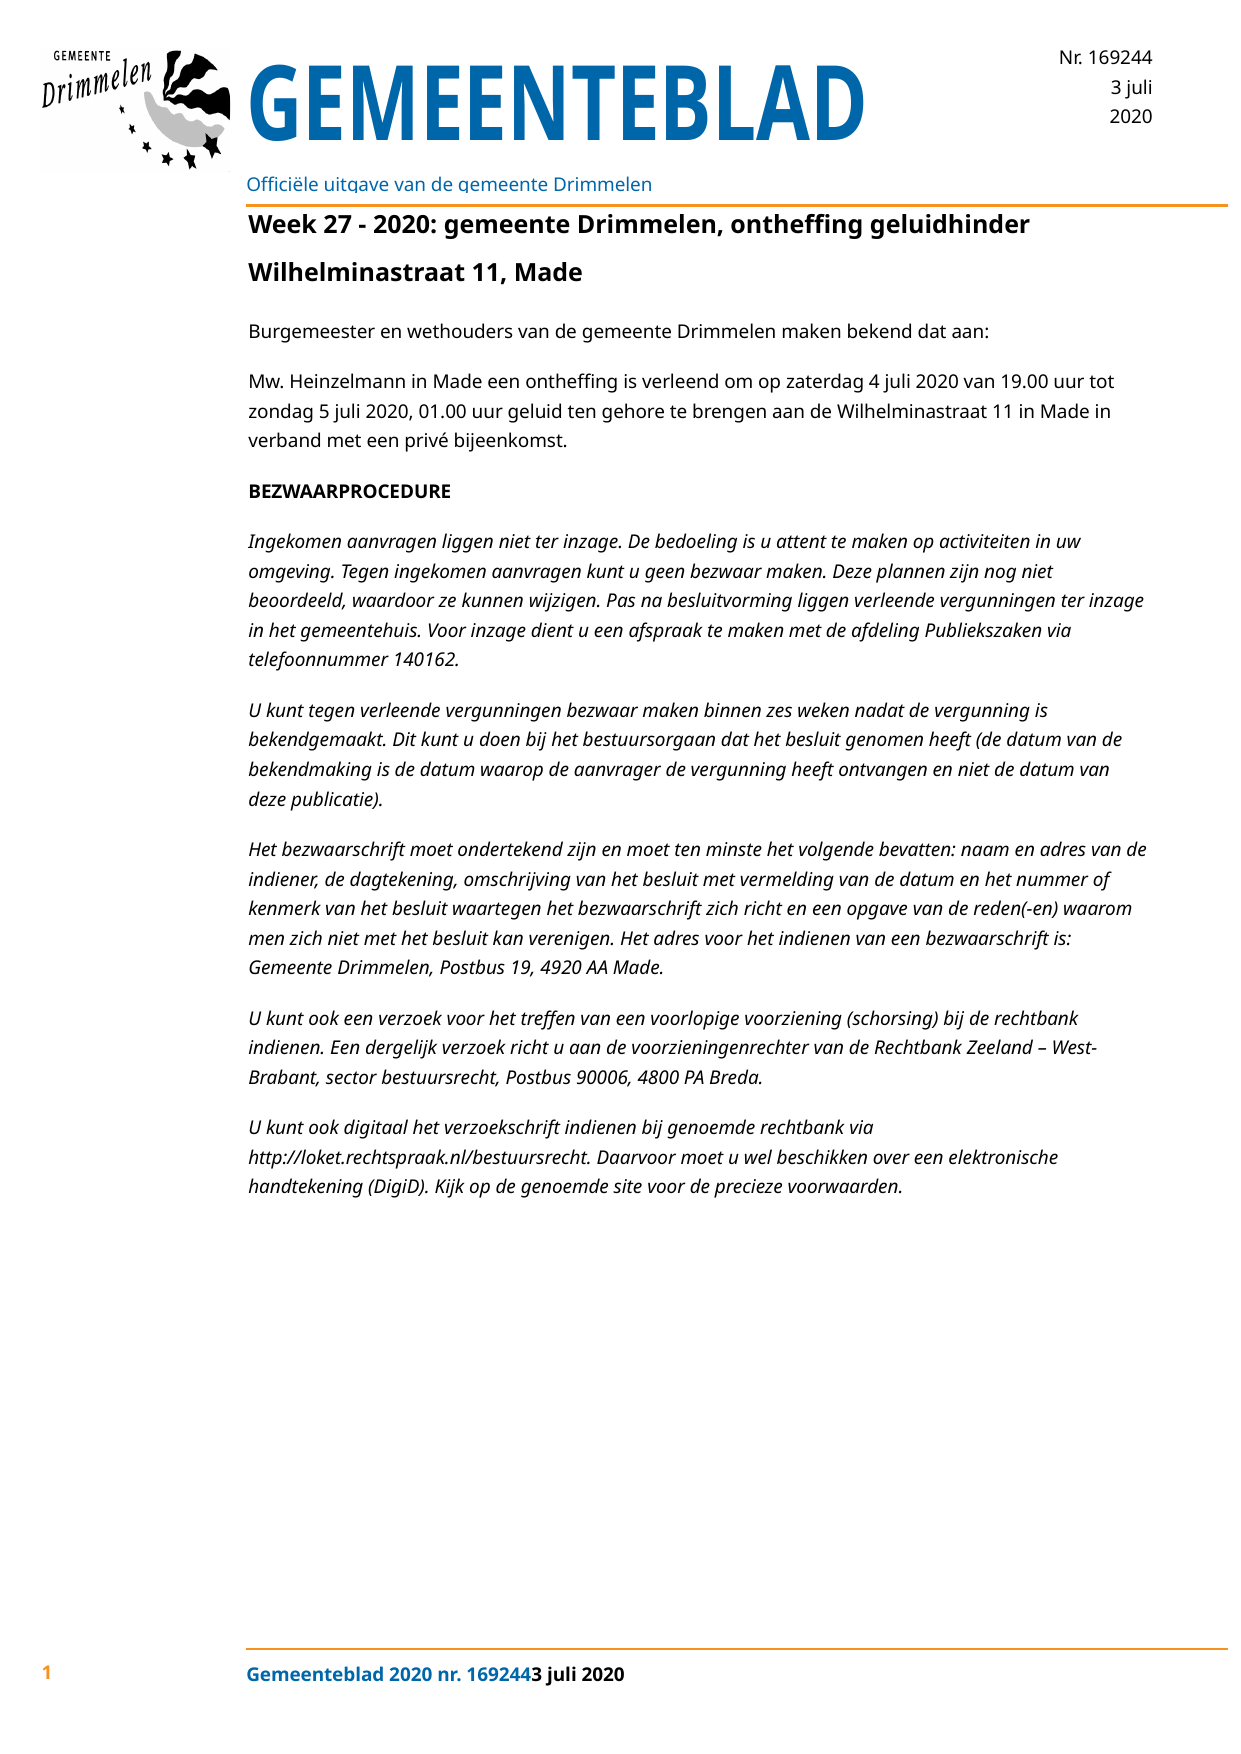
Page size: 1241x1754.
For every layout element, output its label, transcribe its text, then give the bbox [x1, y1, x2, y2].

text U kunt tegen verleende vergunningen bezwaar maken binnen zes weken nadat de vergunning is bekendgemaakt. Dit kunt u doen bij het bestuursorgaan dat het besluit genomen heeft (de datum van de bekendmaking is de datum waarop de aanvrager de vergunning heeft ontvangen en niet de datum van deze publicatie). [248, 697, 1152, 812]
text Week 27 - 2020: gemeente Drimmelen, ontheffing geluidhinder Wilhelminastraat 11, Made [248, 207, 1152, 288]
text U kunt ook digitaal het verzoekschrift indienen bij genoemde rechtbank via http://loket.rechtspraak.nl/bestuursrecht. Daarvoor moet u wel beschikken over een elektronische handtekening (DigiD). Kijk op de genoemde site voor de precieze voorwaarden. [248, 1114, 1152, 1199]
picture [41, 47, 231, 172]
text U kunt ook een verzoek voor het treffen van een voorlopige voorziening (schorsing) bij de rechtbank indienen. Een dergelijk verzoek richt u aan de voorzieningenrechter van de Rechtbank Zeeland – West-Brabant, sector bestuursrecht, Postbus 90006, 4800 PA Breda. [248, 1005, 1152, 1090]
text Mw. Heinzelmann in Made een ontheffing is verleend om op zaterdag 4 juli 2020 van 19.00 uur tot zondag 5 juli 2020, 01.00 uur geluid ten gehore te brengen aan de Wilhelminastraat 11 in Made in verband met een privé bijeenkomst. [248, 368, 1152, 453]
text Burgemeester en wethouders van de gemeente Drimmelen maken bekend dat aan: [248, 318, 1152, 344]
text Ingekomen aanvragen liggen niet ter inzage. De bedoeling is u attent te maken op activiteiten in uw omgeving. Tegen ingekomen aanvragen kunt u geen bezwaar maken. Deze plannen zijn nog niet beoordeeld, waardoor ze kunnen wijzigen. Pas na besluitvorming liggen verleende vergunningen ter inzage in het gemeentehuis. Voor inzage dient u een afspraak te maken met de afdeling Publiekszaken via telefoonnummer 140162. [248, 528, 1152, 672]
text Het bezwaarschrift moet ondertekend zijn en moet ten minste het volgende bevatten: naam en adres van de indiener, de dagtekening, omschrijving van het besluit met vermelding van de datum en het nummer of kenmerk van het besluit waartegen het bezwaarschrift zich richt en een opgave van de reden(-en) waarom men zich niet met het besluit kan verenigen. Het adres voor het indienen van een bezwaarschrift is: Gemeente Drimmelen, Postbus 19, 4920 AA Made. [248, 836, 1152, 980]
text BEZWAARPROCEDURE [248, 478, 1152, 504]
